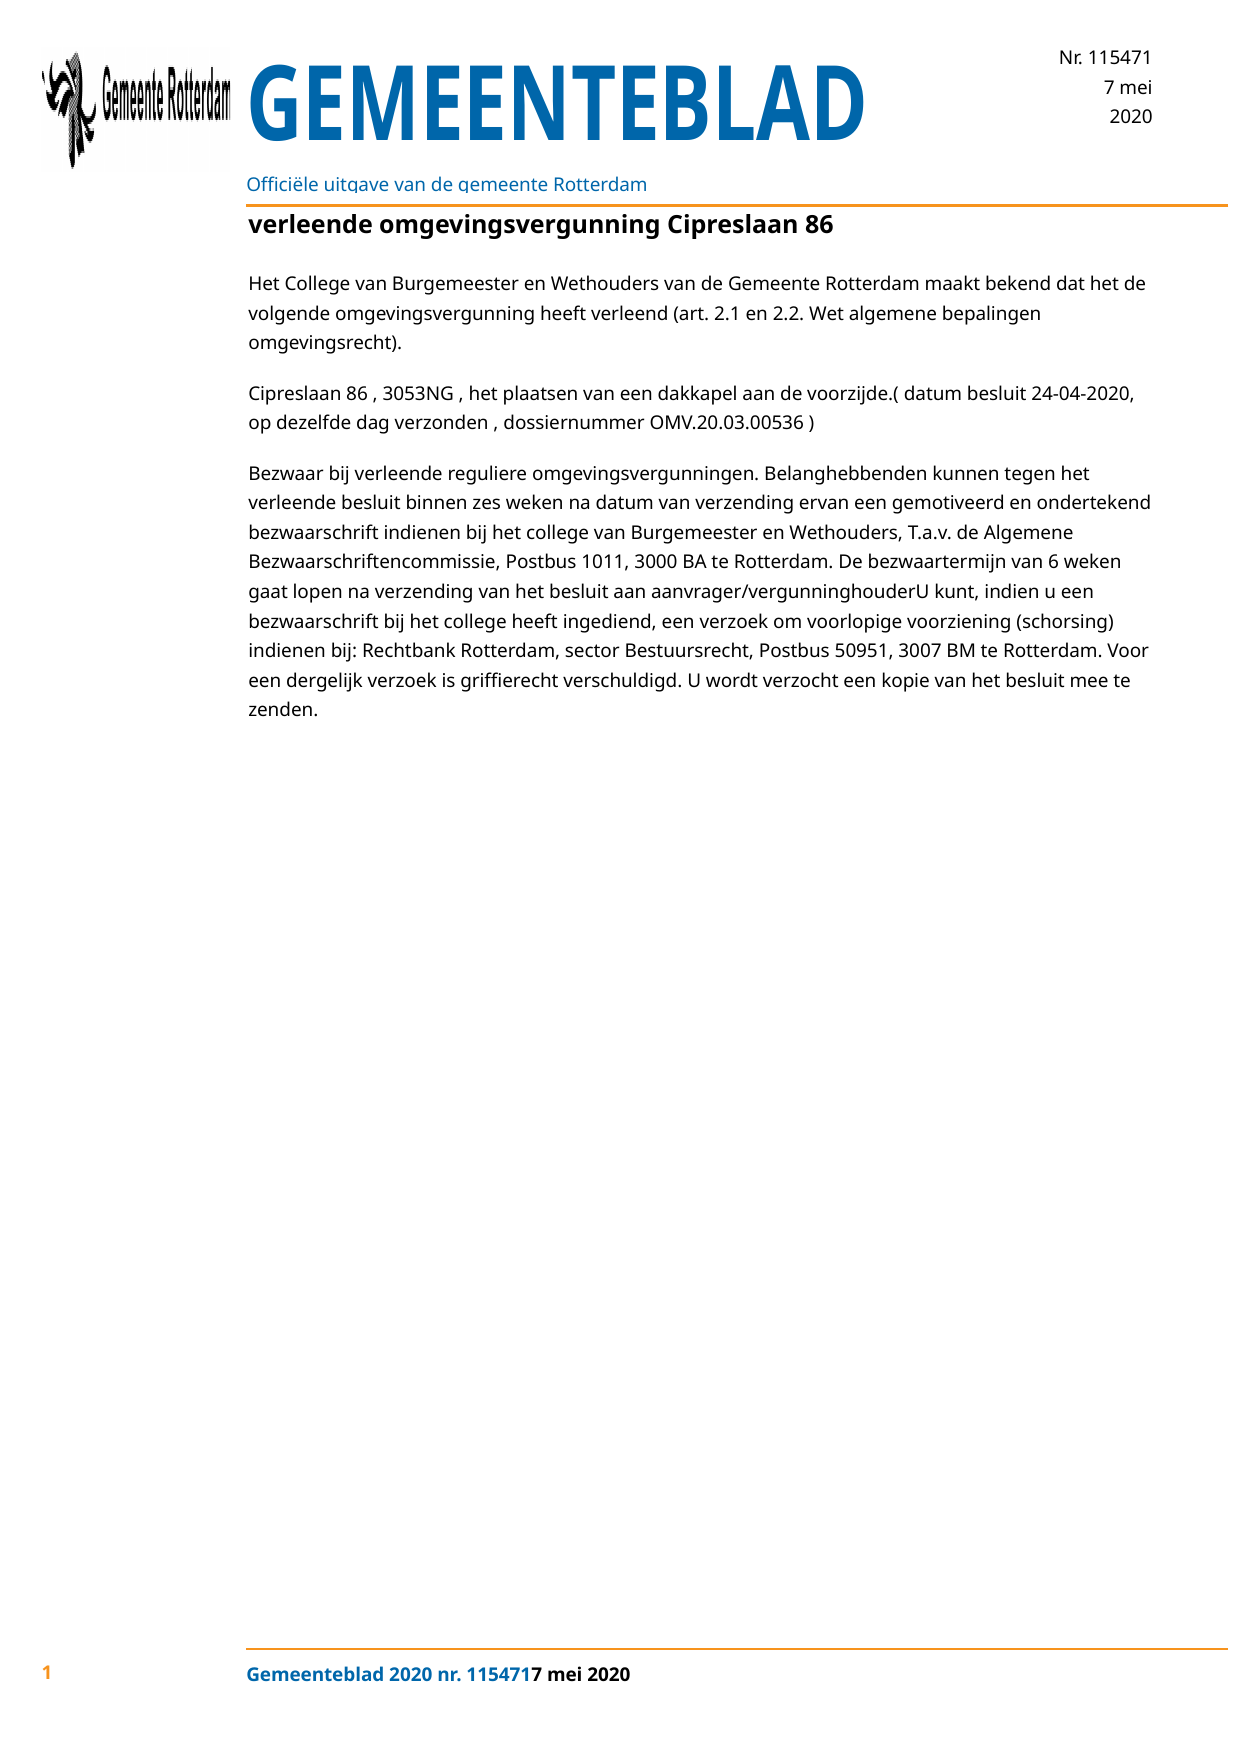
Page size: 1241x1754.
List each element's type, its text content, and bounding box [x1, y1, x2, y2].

text Het College van Burgemeester en Wethouders van de Gemeente Rotterdam maakt bekend dat het de volgende omgevingsvergunning heeft verleend (art. 2.1 en 2.2. Wet algemene bepalingen omgevingsrecht). [248, 270, 1152, 355]
text verleende omgevingsvergunning Cipreslaan 86 [248, 207, 1152, 241]
text Cipreslaan 86 , 3053NG , het plaatsen van een dakkapel aan de voorzijde.( datum besluit 24-04-2020, op dezelfde dag verzonden , dossiernummer OMV.20.03.00536 ) [248, 380, 1152, 435]
text Bezwaar bij verleende reguliere omgevingsvergunningen. Belanghebbenden kunnen tegen het verleende besluit binnen zes weken na datum van verzending ervan een gemotiveerd en ondertekend bezwaarschrift indienen bij het college van Burgemeester en Wethouders, T.a.v. de Algemene Bezwaarschriftencommissie, Postbus 1011, 3000 BA te Rotterdam. De bezwaartermijn van 6 weken gaat lopen na verzending van het besluit aan aanvrager/vergunninghouderU kunt, indien u een bezwaarschrift bij het college heeft ingediend, een verzoek om voorlopige voorziening (schorsing) indienen bij: Rechtbank Rotterdam, sector Bestuursrecht, Postbus 50951, 3007 BM te Rotterdam. Voor een dergelijk verzoek is griffierecht verschuldigd. U wordt verzocht een kopie van het besluit mee te zenden. [248, 460, 1152, 722]
picture [41, 47, 231, 172]
